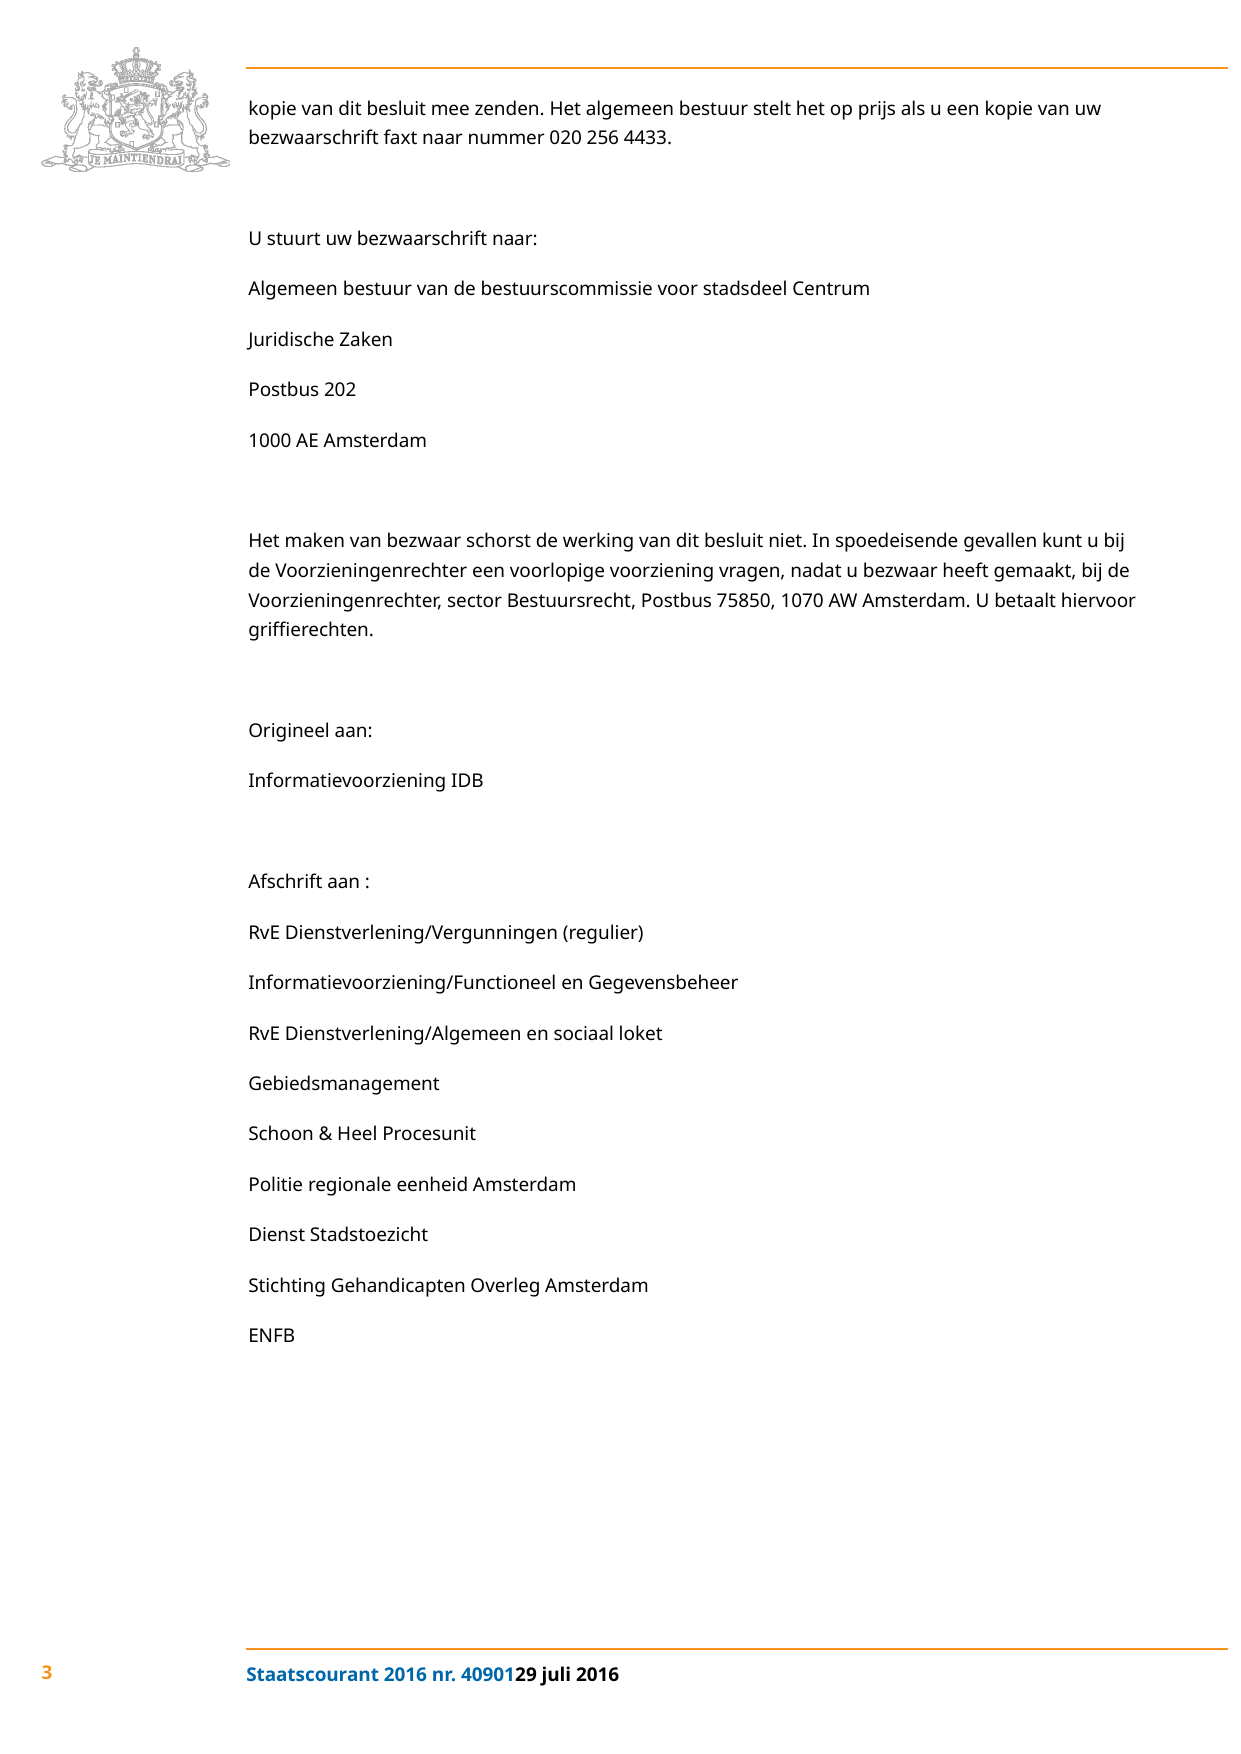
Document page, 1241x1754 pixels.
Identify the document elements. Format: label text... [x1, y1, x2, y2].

text Gebiedsmanagement [248, 1070, 1152, 1096]
text Stichting Gehandicapten Overleg Amsterdam [248, 1272, 1152, 1298]
text RvE Dienstverlening/Algemeen en sociaal loket [248, 1020, 1152, 1046]
text RvE Dienstverlening/Vergunningen (regulier) [248, 919, 1152, 945]
text 1000 AE Amsterdam [248, 427, 1152, 453]
text Politie regionale eenheid Amsterdam [248, 1171, 1152, 1197]
text Informatievoorziening/Functioneel en Gegevensbeheer [248, 969, 1152, 995]
text ENFB [248, 1322, 1152, 1348]
text U stuurt uw bezwaarschrift naar: [248, 225, 1152, 251]
text Origineel aan: [248, 717, 1152, 743]
text Schoon & Heel Procesunit [248, 1121, 1152, 1146]
text Het maken van bezwaar schorst de werking van dit besluit niet. In spoedeisende gevallen kunt u bij de Voorzieningenrechter een voorlopige voorziening vragen, nadat u bezwaar heeft gemaakt, bij de Voorzieningenrechter, sector Bestuursrecht, Postbus 75850, 1070 AW Amsterdam. U betaalt hiervoor griffierechten. [248, 528, 1152, 642]
text kopie van dit besluit mee zenden. Het algemeen bestuur stelt het op prijs als u een kopie van uw bezwaarschrift faxt naar nummer 020 256 4433. [248, 95, 1152, 150]
text Dienst Stadstoezicht [248, 1221, 1152, 1247]
picture [41, 47, 231, 172]
text Afschrift aan : [248, 868, 1152, 894]
text Informatievoorziening IDB [248, 768, 1152, 793]
text Algemeen bestuur van de bestuurscommissie voor stadsdeel Centrum [248, 276, 1152, 301]
text Juridische Zaken [248, 326, 1152, 352]
text Postbus 202 [248, 376, 1152, 402]
